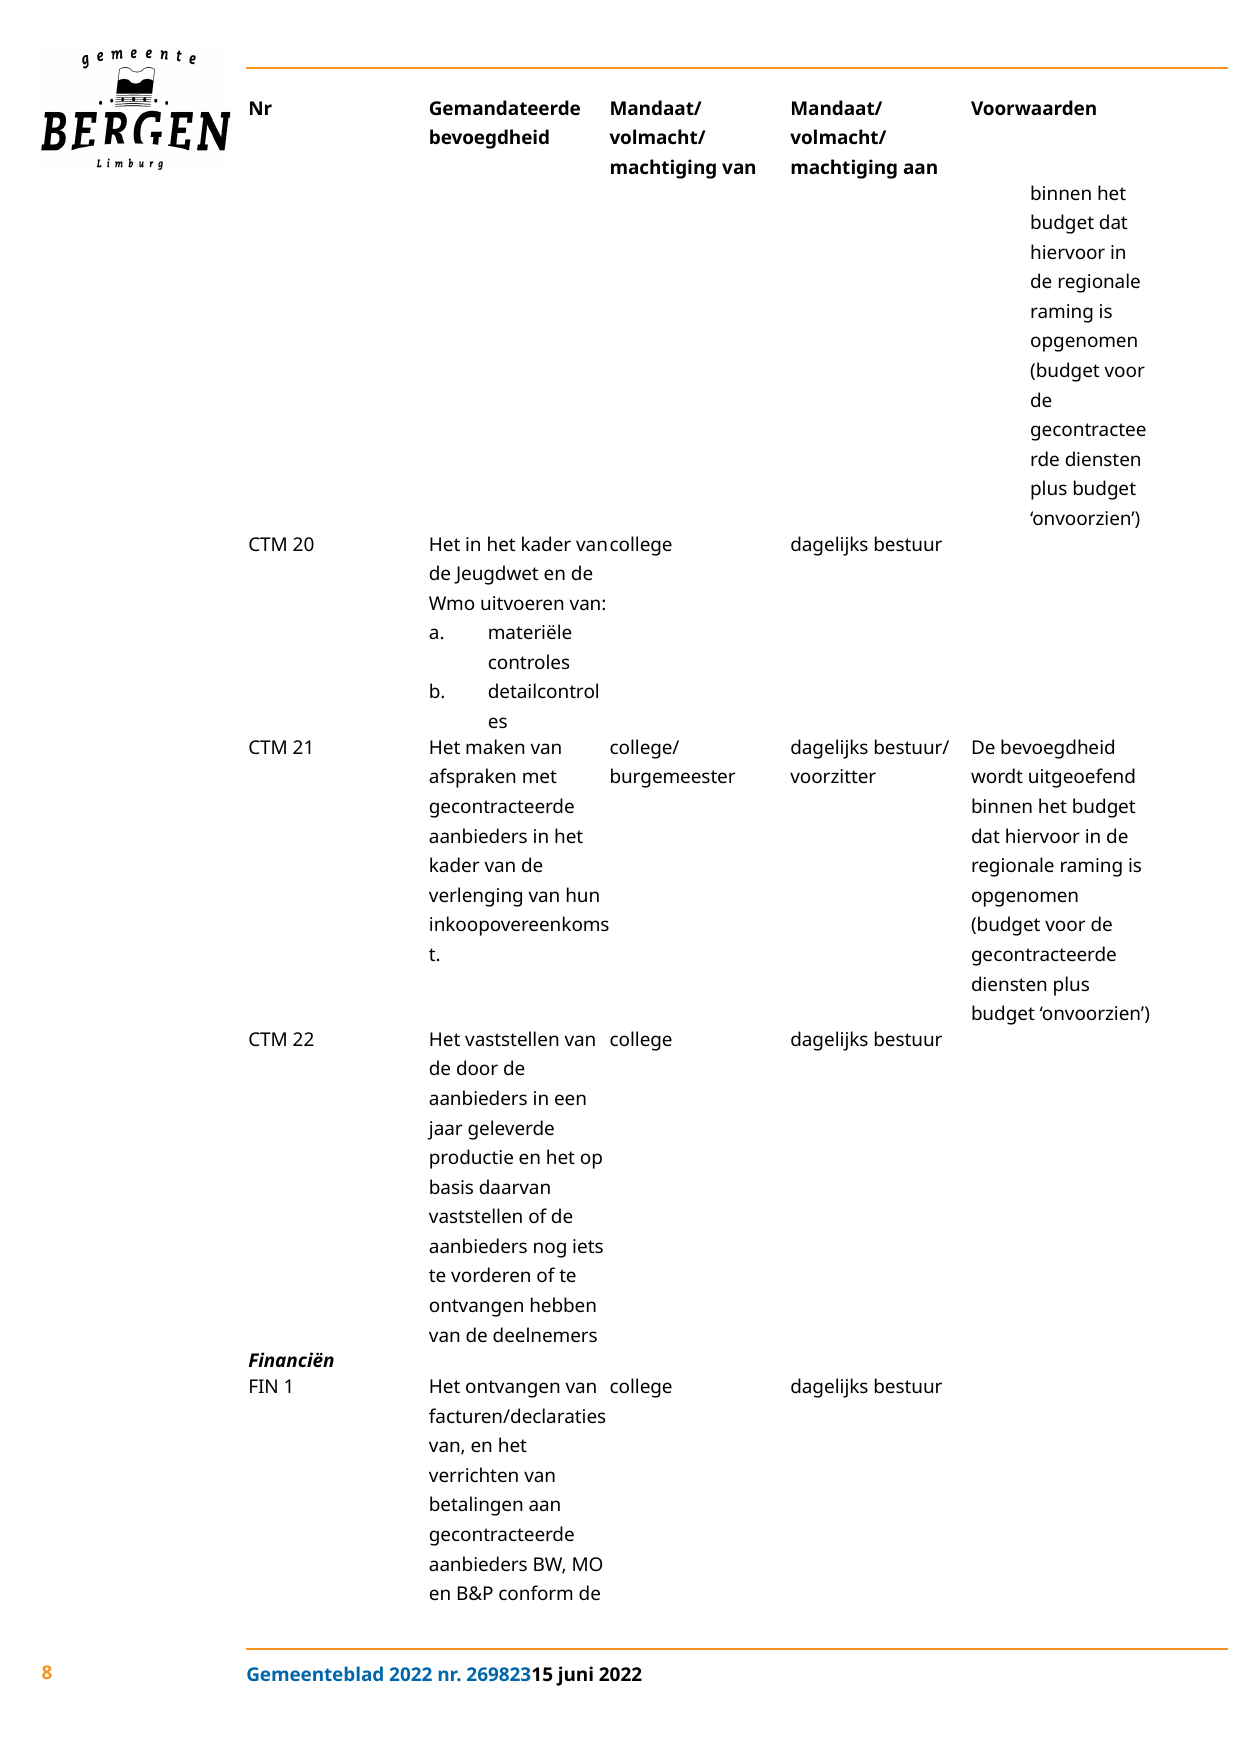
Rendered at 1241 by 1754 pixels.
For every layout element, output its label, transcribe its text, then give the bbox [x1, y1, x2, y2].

table_cell CTM 21 [248, 734, 429, 1026]
table_cell Het vaststellen van de door de aanbieders in een jaar geleverde productie en het op basis daarvan vaststellen of de aanbieders nog iets te vorderen of te ontvangen hebben van de deelnemers [429, 1026, 609, 1348]
table_header Mandaat/volmacht/machtiging van [609, 95, 790, 180]
table_cell dagelijks bestuur [790, 531, 971, 734]
table_cell [971, 1373, 1152, 1606]
table_cell FIN 1 [248, 1373, 429, 1606]
table_cell Het ontvangen van facturen/declaraties van, en het verrichten van betalingen aan gecontracteerde aanbieders BW, MO en B&P conform de [429, 1373, 609, 1606]
picture [41, 47, 231, 172]
table_cell [971, 1026, 1152, 1348]
table_header Nr [248, 95, 429, 180]
table_cell De bevoegdheid wordt uitgeoefend binnen het budget dat hiervoor in de regionale raming is opgenomen (budget voor de gecontracteerde diensten plus budget ‘onvoorzien’) [971, 734, 1152, 1026]
table_cell [248, 180, 429, 531]
table_cell [790, 180, 971, 531]
table_header Gemandateerde bevoegdheid [429, 95, 609, 180]
table_cell Financiën [248, 1348, 1152, 1373]
table_cell [609, 180, 790, 531]
table_cell dagelijks bestuur [790, 1026, 971, 1348]
table_cell [971, 531, 1152, 734]
table_cell dagelijks bestuur [790, 1373, 971, 1606]
table_cell college [609, 531, 790, 734]
table_header Mandaat/volmacht/machtiging aan [790, 95, 971, 180]
table_header Voorwaarden [971, 95, 1152, 180]
table_cell dagelijks bestuur/ voorzitter [790, 734, 971, 1026]
table_cell college [609, 1373, 790, 1606]
table_cell college/ burgemeester [609, 734, 790, 1026]
table_cell [429, 180, 609, 531]
table_cell Het maken van afspraken met gecontracteerde aanbieders in het kader van de verlenging van hun inkoopovereenkomst. [429, 734, 609, 1026]
table_cell CTM 20 [248, 531, 429, 734]
table_cell Het in het kader van de Jeugdwet en de Wmo uitvoeren van: materiële controles detailcontroles [429, 531, 609, 734]
table_cell college [609, 1026, 790, 1348]
table_cell CTM 22 [248, 1026, 429, 1348]
table_cell binnen het budget dat hiervoor in de regionale raming is opgenomen (budget voor de gecontracteerde diensten plus budget ‘onvoorzien’) [971, 180, 1152, 531]
